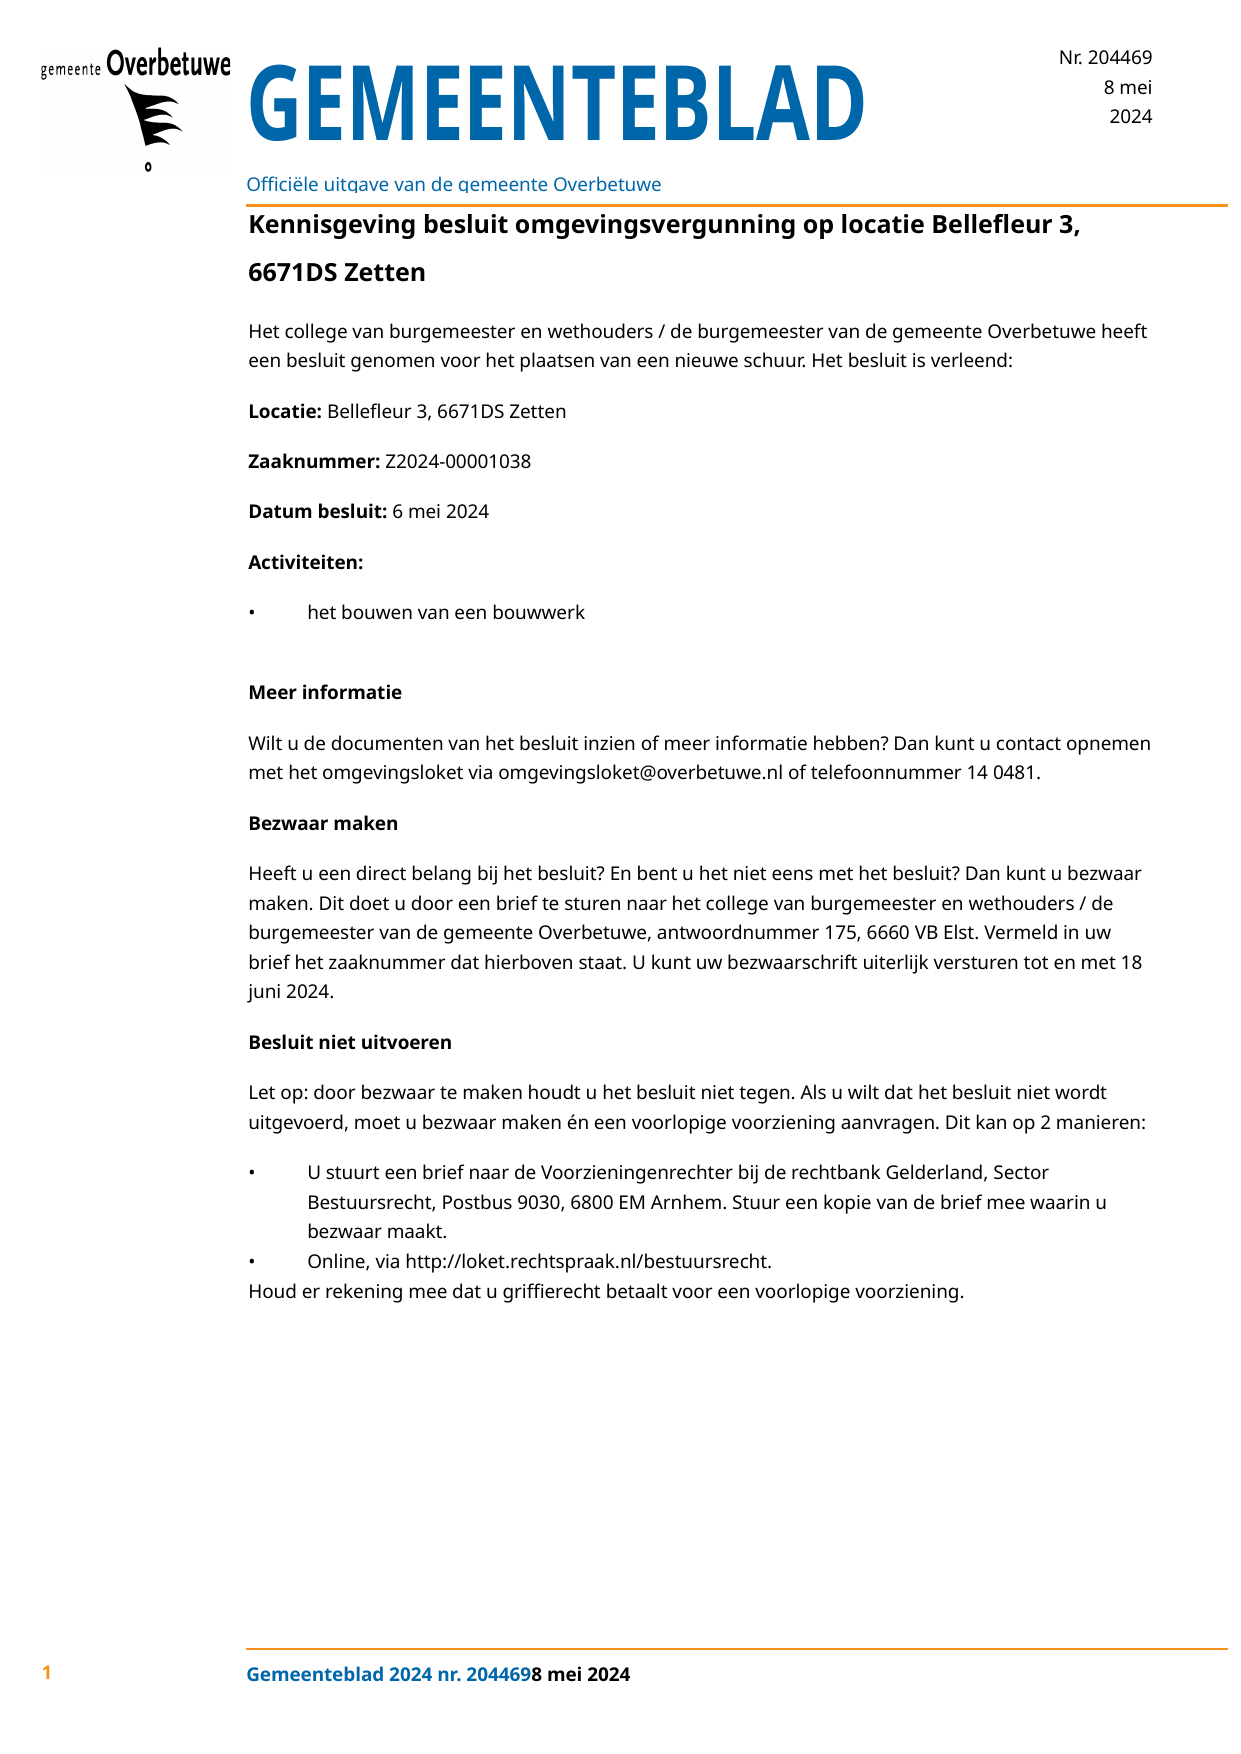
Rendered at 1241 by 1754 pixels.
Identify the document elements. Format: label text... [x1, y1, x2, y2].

text Heeft u een direct belang bij het besluit? En bent u het niet eens met het besluit? Dan kunt u bezwaar maken. Dit doet u door een brief te sturen naar het college van burgemeester en wethouders / de burgemeester van de gemeente Overbetuwe, antwoordnummer 175, 6660 VB Elst. Vermeld in uw brief het zaaknummer dat hierboven staat. U kunt uw bezwaarschrift uiterlijk versturen tot en met 18 juni 2024. [248, 860, 1152, 1004]
list het bouwen van een bouwwerk [248, 599, 1152, 625]
text Bezwaar maken [248, 810, 1152, 836]
text Houd er rekening mee dat u griffierecht betaalt voor een voorlopige voorziening. [248, 1278, 1152, 1304]
text Locatie: Bellefleur 3, 6671DS Zetten [248, 398, 1152, 424]
text Let op: door bezwaar te maken houdt u het besluit niet tegen. Als u wilt dat het besluit niet wordt uitgevoerd, moet u bezwaar maken én een voorlopige voorziening aanvragen. Dit kan op 2 manieren: [248, 1079, 1152, 1135]
text Meer informatie [248, 679, 1152, 705]
text Kennisgeving besluit omgevingsvergunning op locatie Bellefleur 3, 6671DS Zetten [248, 207, 1152, 288]
list U stuurt een brief naar de Voorzieningenrechter bij de rechtbank Gelderland, Sector Bestuursrecht, Postbus 9030, 6800 EM Arnhem. Stuur een kopie van de brief mee waarin u bezwaar maakt. [248, 1159, 1152, 1244]
picture [41, 47, 231, 172]
text Het college van burgemeester en wethouders / de burgemeester van de gemeente Overbetuwe heeft een besluit genomen voor het plaatsen van een nieuwe schuur. Het besluit is verleend: [248, 318, 1152, 373]
text Activiteiten: [248, 549, 1152, 575]
text Zaaknummer: Z2024-00001038 [248, 448, 1152, 474]
text Datum besluit: 6 mei 2024 [248, 499, 1152, 524]
list Online, via http://loket.rechtspraak.nl/bestuursrecht. [248, 1248, 1152, 1274]
text Wilt u de documenten van het besluit inzien of meer informatie hebben? Dan kunt u contact opnemen met het omgevingsloket via omgevingsloket@overbetuwe.nl of telefoonnummer 14 0481. [248, 730, 1152, 785]
text Besluit niet uitvoeren [248, 1029, 1152, 1055]
